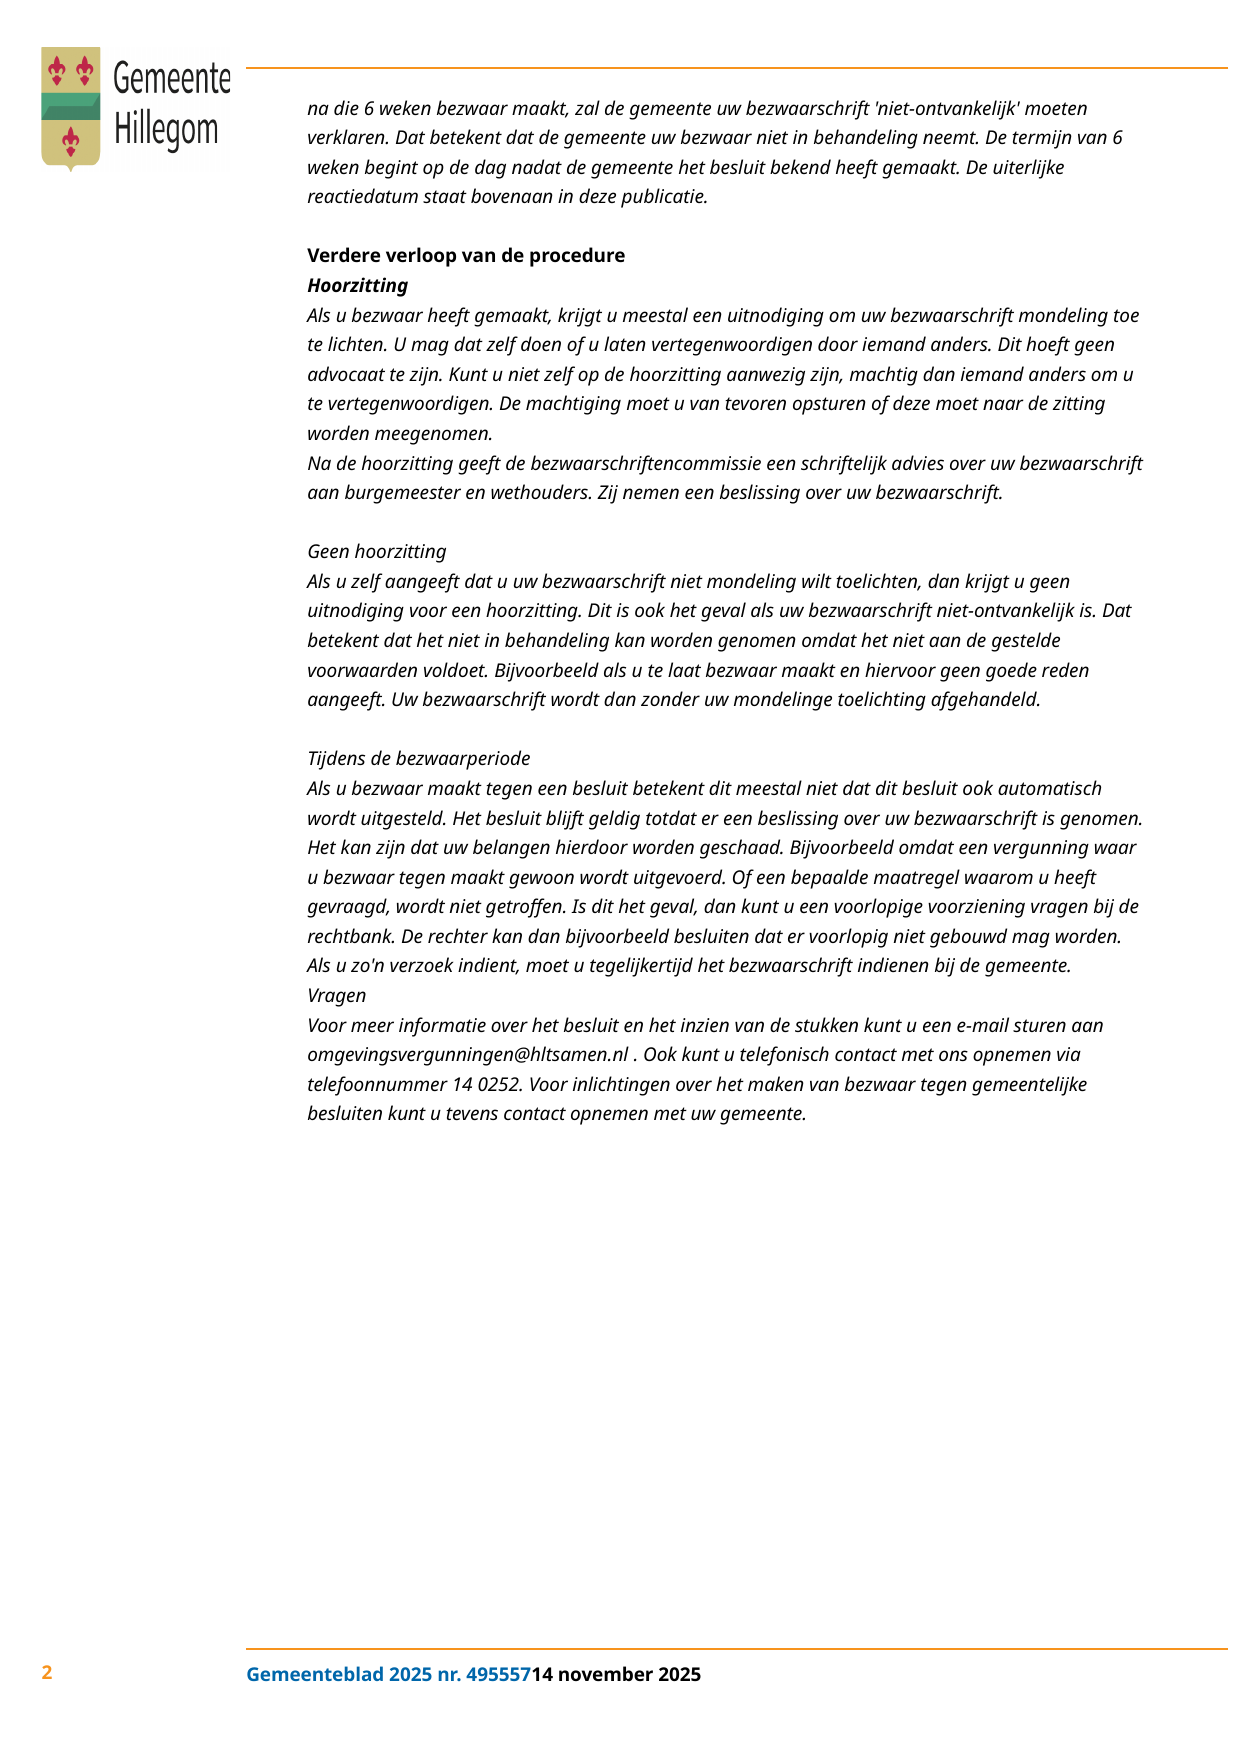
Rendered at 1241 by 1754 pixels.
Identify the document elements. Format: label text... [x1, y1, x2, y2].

list Als u bezwaar maakt tegen een besluit betekent dit meestal niet dat dit besluit ook automatisch wordt uitgesteld. Het besluit blijft geldig totdat er een beslissing over uw bezwaarschrift is genomen. Het kan zijn dat uw belangen hierdoor worden geschaad. Bijvoorbeeld omdat een vergunning waar u bezwaar tegen maakt gewoon wordt uitgevoerd. Of een bepaalde maatregel waarom u heeft gevraagd, wordt niet getroffen. Is dit het geval, dan kunt u een voorlopige voorziening vragen bij de rechtbank. De rechter kan dan bijvoorbeeld besluiten dat er voorlopig niet gebouwd mag worden. Als u zo'n verzoek indient, moet u tegelijkertijd het bezwaarschrift indienen bij de gemeente. [248, 775, 1152, 978]
list na die 6 weken bezwaar maakt, zal de gemeente uw bezwaarschrift 'niet-ontvankelijk' moeten verklaren. Dat betekent dat de gemeente uw bezwaar niet in behandeling neemt. De termijn van 6 weken begint op de dag nadat de gemeente het besluit bekend heeft gemaakt. De uiterlijke reactiedatum staat bovenaan in deze publicatie. [248, 95, 1152, 209]
list Na de hoorzitting geeft de bezwaarschriftencommissie een schriftelijk advies over uw bezwaarschrift aan burgemeester en wethouders. Zij nemen een beslissing over uw bezwaarschrift. [248, 450, 1152, 505]
list Hoorzitting [248, 272, 1152, 298]
picture [41, 47, 231, 172]
list Verdere verloop van de procedure [248, 243, 1152, 268]
list Geen hoorzitting [248, 538, 1152, 564]
list Tijdens de bezwaarperiode [248, 746, 1152, 771]
list Als u bezwaar heeft gemaakt, krijgt u meestal een uitnodiging om uw bezwaarschrift mondeling toe te lichten. U mag dat zelf doen of u laten vertegenwoordigen door iemand anders. Dit hoeft geen advocaat te zijn. Kunt u niet zelf op de hoorzitting aanwezig zijn, machtig dan iemand anders om u te vertegenwoordigen. De machtiging moet u van tevoren opsturen of deze moet naar de zitting worden meegenomen. [248, 302, 1152, 446]
list Als u zelf aangeeft dat u uw bezwaarschrift niet mondeling wilt toelichten, dan krijgt u geen uitnodiging voor een hoorzitting. Dit is ook het geval als uw bezwaarschrift niet-ontvankelijk is. Dat betekent dat het niet in behandeling kan worden genomen omdat het niet aan de gestelde voorwaarden voldoet. Bijvoorbeeld als u te laat bezwaar maakt en hiervoor geen goede reden aangeeft. Uw bezwaarschrift wordt dan zonder uw mondelinge toelichting afgehandeld. [248, 568, 1152, 712]
list Voor meer informatie over het besluit en het inzien van de stukken kunt u een e-mail sturen aan omgevingsvergunningen@hltsamen.nl . Ook kunt u telefonisch contact met ons opnemen via telefoonnummer 14 0252. Voor inlichtingen over het maken van bezwaar tegen gemeentelijke besluiten kunt u tevens contact opnemen met uw gemeente. [248, 1012, 1152, 1126]
list Vragen [248, 982, 1152, 1008]
